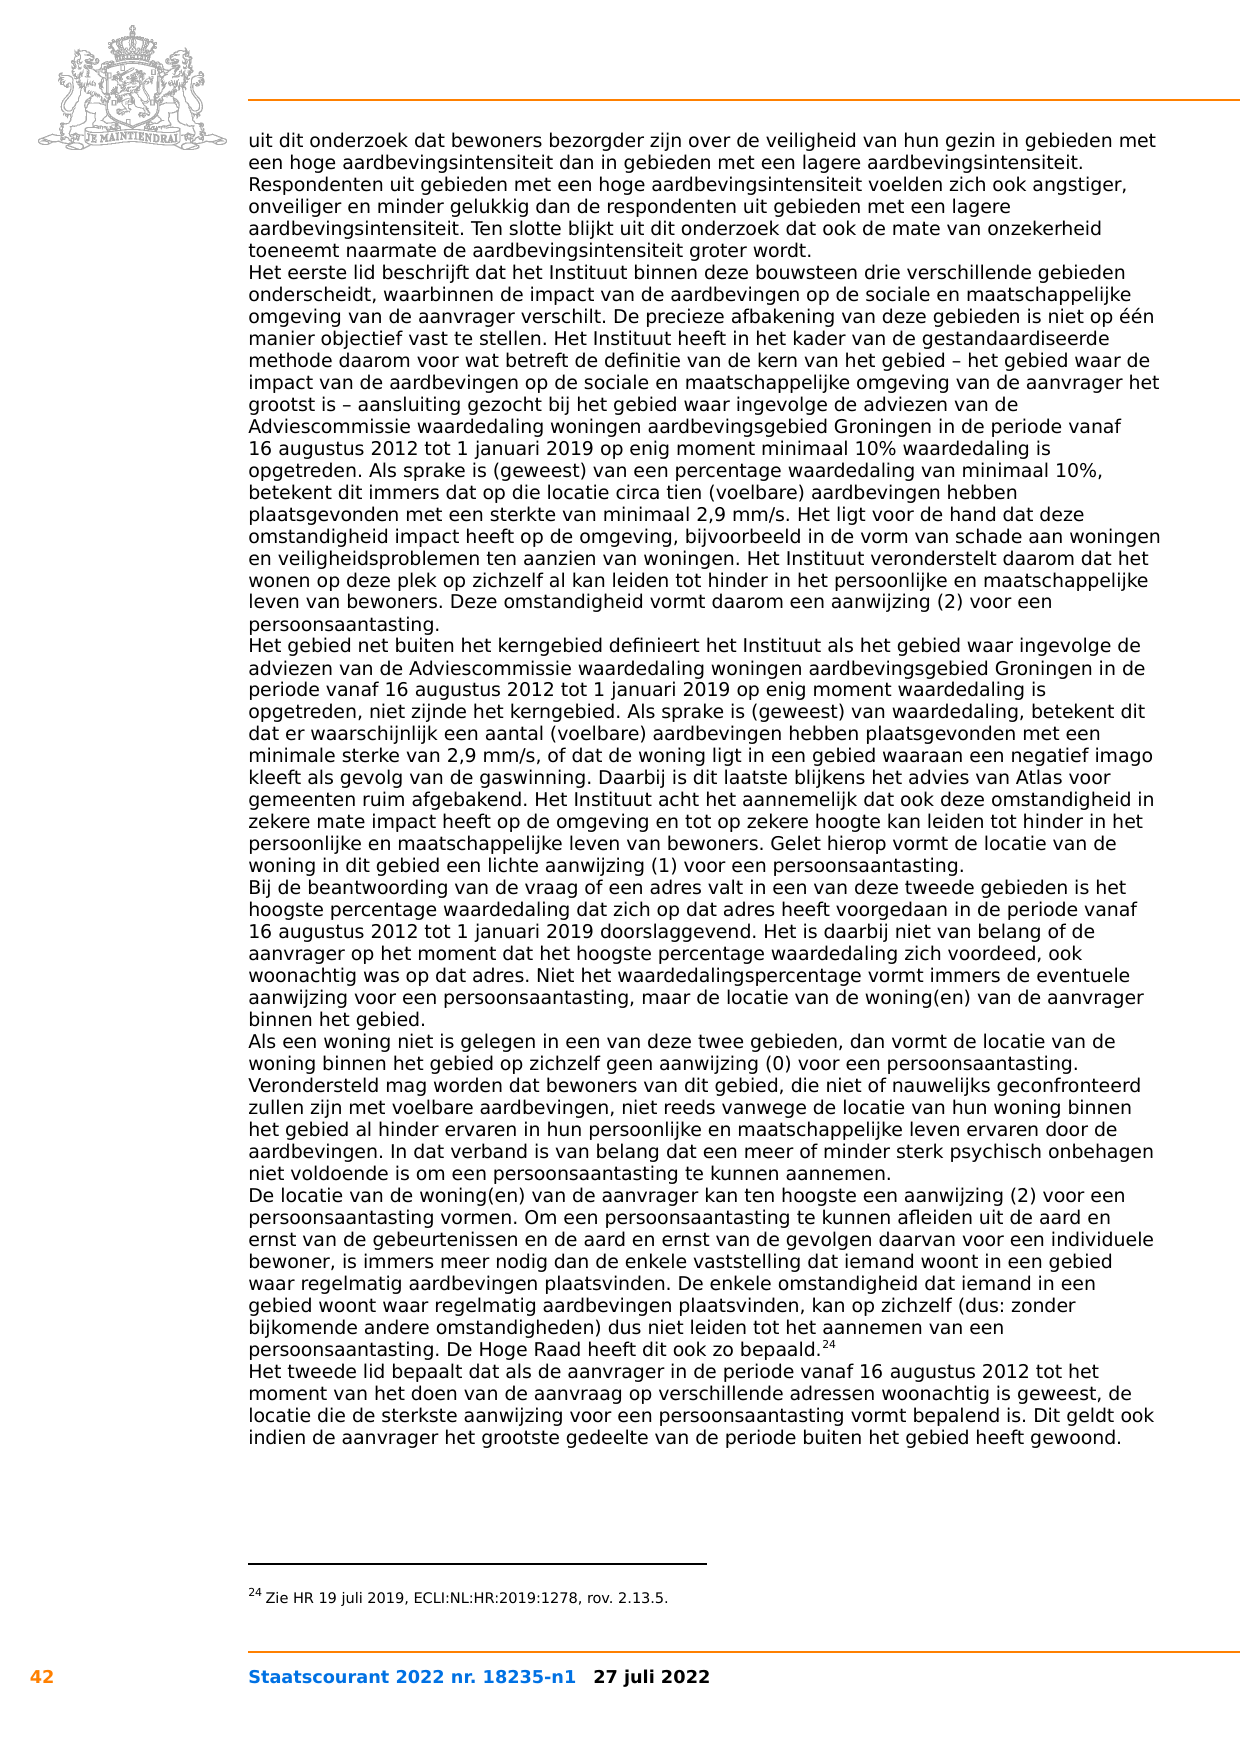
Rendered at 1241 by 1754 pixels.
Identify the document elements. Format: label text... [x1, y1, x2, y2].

text Het tweede lid bepaalt dat als de aanvrager in de periode vanaf 16 augustus 2012 tot het moment van het doen van de aanvraag op verschillende adressen woonachtig is geweest, de locatie die de sterkste aanwijzing voor een persoonsaantasting vormt bepalend is. Dit geldt ook indien de aanvrager het grootste gedeelte van de periode buiten het gebied heeft gewoond. [248, 1361, 1163, 1449]
text Bij de beantwoording van de vraag of een adres valt in een van deze tweede gebieden is het hoogste percentage waardedaling dat zich op dat adres heeft voorgedaan in de periode vanaf 16 augustus 2012 tot 1 januari 2019 doorslaggevend. Het is daarbij niet van belang of de aanvrager op het moment dat het hoogste percentage waardedaling zich voordeed, ook woonachtig was op dat adres. Niet het waardedalingspercentage vormt immers de eventuele aanwijzing voor een persoonsaantasting, maar de locatie van de woning(en) van de aanvrager binnen het gebied. [248, 877, 1163, 1031]
text Het eerste lid beschrijft dat het Instituut binnen deze bouwsteen drie verschillende gebieden onderscheidt, waarbinnen de impact van de aardbevingen op de sociale en maatschappelijke omgeving van de aanvrager verschilt. De precieze afbakening van deze gebieden is niet op één manier objectief vast te stellen. Het Instituut heeft in het kader van de gestandaardiseerde methode daarom voor wat betreft de definitie van de kern van het gebied – het gebied waar de impact van de aardbevingen op de sociale en maatschappelijke omgeving van de aanvrager het grootst is – aansluiting gezocht bij het gebied waar ingevolge de adviezen van de Adviescommissie waardedaling woningen aardbevingsgebied Groningen in de periode vanaf 16 augustus 2012 tot 1 januari 2019 op enig moment minimaal 10% waardedaling is opgetreden. Als sprake is (geweest) van een percentage waardedaling van minimaal 10%, betekent dit immers dat op die locatie circa tien (voelbare) aardbevingen hebben plaatsgevonden met een sterkte van minimaal 2,9 mm/s. Het ligt voor de hand dat deze omstandigheid impact heeft op de omgeving, bijvoorbeeld in de vorm van schade aan woningen en veiligheidsproblemen ten aanzien van woningen. Het Instituut veronderstelt daarom dat het wonen op deze plek op zichzelf al kan leiden tot hinder in het persoonlijke en maatschappelijke leven van bewoners. Deze omstandigheid vormt daarom een aanwijzing (2) voor een persoonsaantasting. [248, 262, 1163, 635]
picture [38, 25, 227, 150]
text De locatie van de woning(en) van de aanvrager kan ten hoogste een aanwijzing (2) voor een persoonsaantasting vormen. Om een persoonsaantasting te kunnen afleiden uit de aard en ernst van de gebeurtenissen en de aard en ernst van de gevolgen daarvan voor een individuele bewoner, is immers meer nodig dan de enkele vaststelling dat iemand woont in een gebied waar regelmatig aardbevingen plaatsvinden. De enkele omstandigheid dat iemand in een gebied woont waar regelmatig aardbevingen plaatsvinden, kan op zichzelf (dus: zonder bijkomende andere omstandigheden) dus niet leiden tot het aannemen van een persoonsaantasting. De Hoge Raad heeft dit ook zo bepaald. [248, 1185, 1163, 1361]
text Het gebied net buiten het kerngebied definieert het Instituut als het gebied waar ingevolge de adviezen van de Adviescommissie waardedaling woningen aardbevingsgebied Groningen in de periode vanaf 16 augustus 2012 tot 1 januari 2019 op enig moment waardedaling is opgetreden, niet zijnde het kerngebied. Als sprake is (geweest) van waardedaling, betekent dit dat er waarschijnlijk een aantal (voelbare) aardbevingen hebben plaatsgevonden met een minimale sterke van 2,9 mm/s, of dat de woning ligt in een gebied waaraan een negatief imago kleeft als gevolg van de gaswinning. Daarbij is dit laatste blijkens het advies van Atlas voor gemeenten ruim afgebakend. Het Instituut acht het aannemelijk dat ook deze omstandigheid in zekere mate impact heeft op de omgeving en tot op zekere hoogte kan leiden tot hinder in het persoonlijke en maatschappelijke leven van bewoners. Gelet hierop vormt de locatie van de woning in dit gebied een lichte aanwijzing (1) voor een persoonsaantasting. [248, 635, 1163, 877]
text Als een woning niet is gelegen in een van deze twee gebieden, dan vormt de locatie van de woning binnen het gebied op zichzelf geen aanwijzing (0) voor een persoonsaantasting. Verondersteld mag worden dat bewoners van dit gebied, die niet of nauwelijks geconfronteerd zullen zijn met voelbare aardbevingen, niet reeds vanwege de locatie van hun woning binnen het gebied al hinder ervaren in hun persoonlijke en maatschappelijke leven ervaren door de aardbevingen. In dat verband is van belang dat een meer of minder sterk psychisch onbehagen niet voldoende is om een persoonsaantasting te kunnen aannemen. [248, 1031, 1163, 1185]
text uit dit onderzoek dat bewoners bezorgder zijn over de veiligheid van hun gezin in gebieden met een hoge aardbevingsintensiteit dan in gebieden met een lagere aardbevingsintensiteit. Respondenten uit gebieden met een hoge aardbevingsintensiteit voelden zich ook angstiger, onveiliger en minder gelukkig dan de respondenten uit gebieden met een lagere aardbevingsintensiteit. Ten slotte blijkt uit dit onderzoek dat ook de mate van onzekerheid toeneemt naarmate de aardbevingsintensiteit groter wordt. [248, 130, 1163, 262]
text Zie HR 19 juli 2019, ECLI:NL:HR:2019:1278, rov. 2.13.5. [248, 1586, 1163, 1608]
